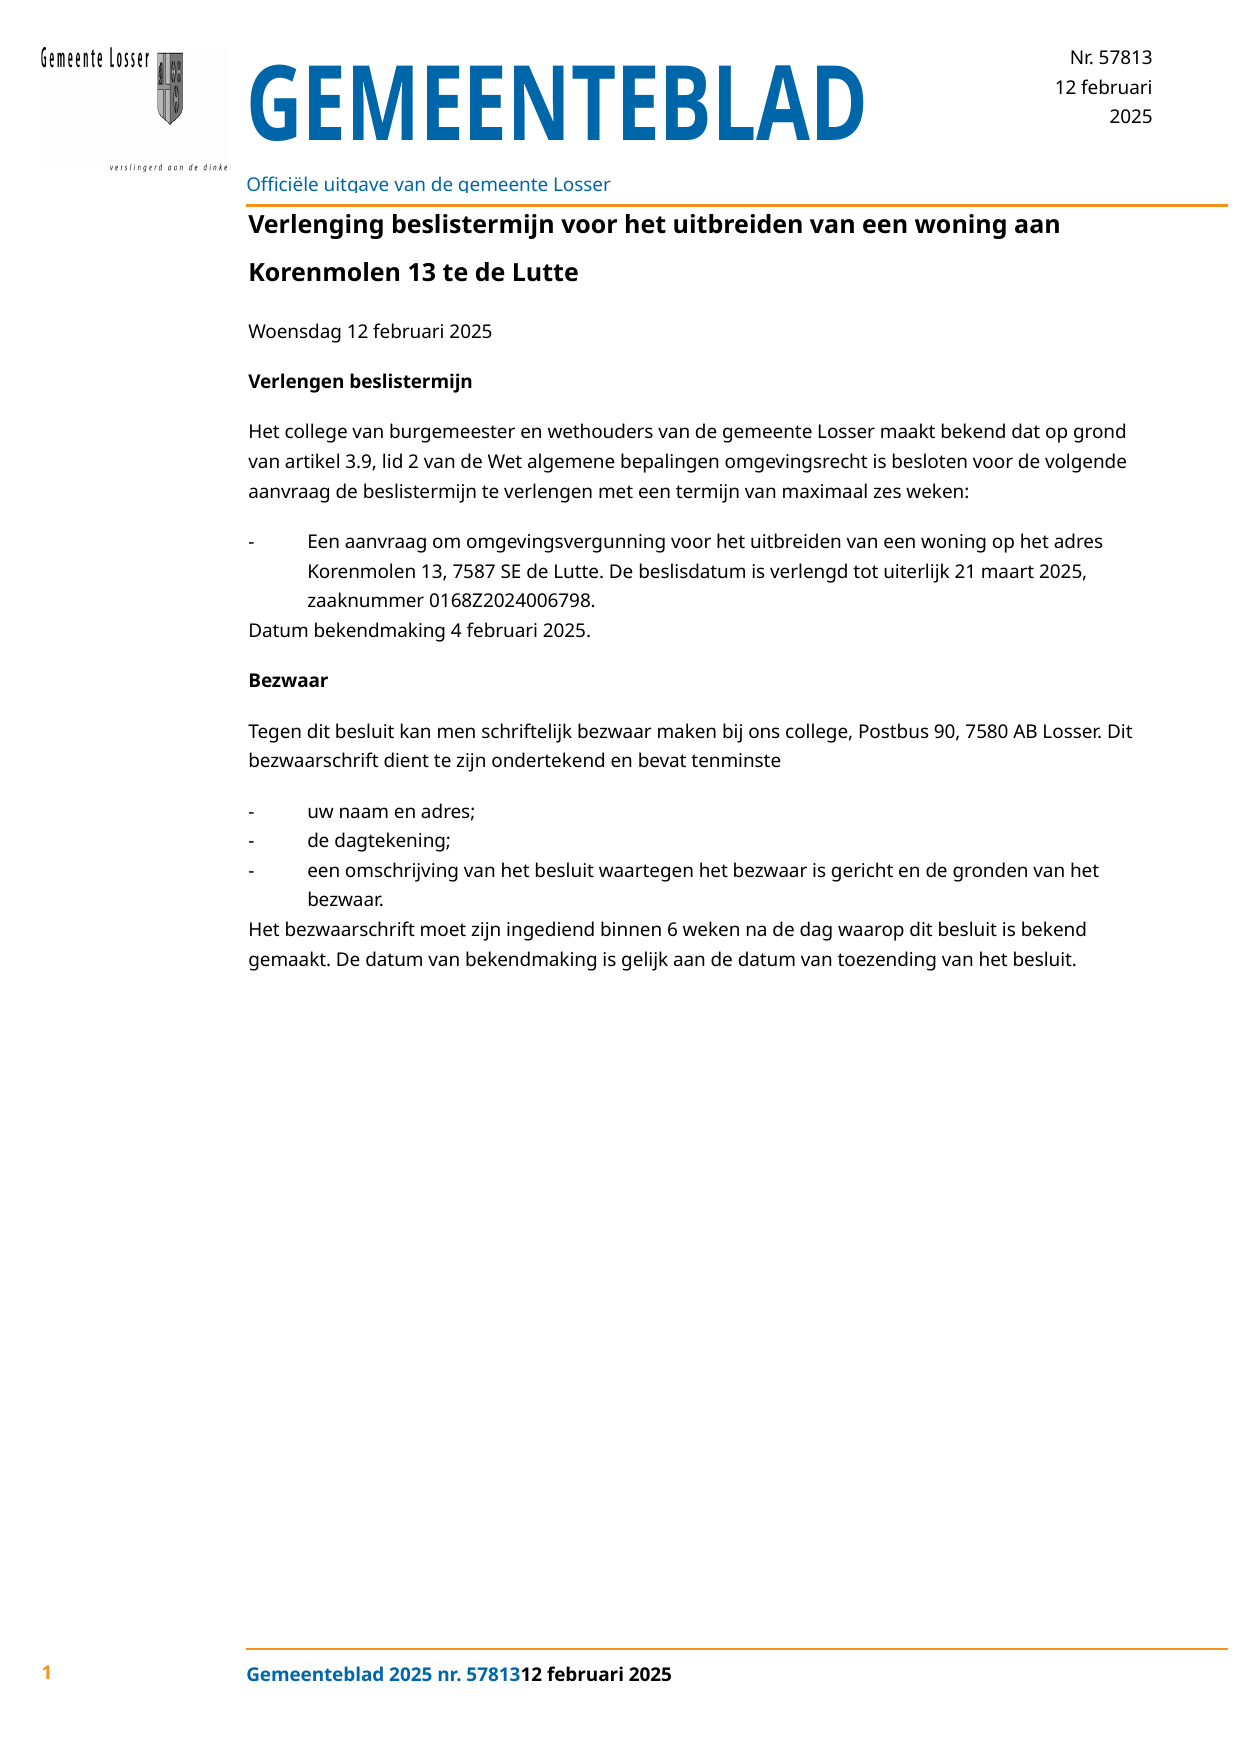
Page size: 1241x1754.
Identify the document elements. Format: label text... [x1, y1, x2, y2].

picture [41, 47, 231, 172]
list een omschrijving van het besluit waartegen het bezwaar is gericht en de gronden van het bezwaar. [248, 857, 1152, 912]
text Het bezwaarschrift moet zijn ingediend binnen 6 weken na de dag waarop dit besluit is bekend gemaakt. De datum van bekendmaking is gelijk aan de datum van toezending van het besluit. [248, 916, 1152, 972]
text Woensdag 12 februari 2025 [248, 318, 1152, 344]
text Het college van burgemeester en wethouders van de gemeente Losser maakt bekend dat op grond van artikel 3.9, lid 2 van de Wet algemene bepalingen omgevingsrecht is besloten voor de volgende aanvraag de beslistermijn te verlengen met een termijn van maximaal zes weken: [248, 419, 1152, 504]
text Datum bekendmaking 4 februari 2025. [248, 617, 1152, 643]
text Bezwaar [248, 667, 1152, 693]
text Verlengen beslistermijn [248, 368, 1152, 394]
list uw naam en adres; [248, 798, 1152, 824]
list Een aanvraag om omgevingsvergunning voor het uitbreiden van een woning op het adres Korenmolen 13, 7587 SE de Lutte. De beslisdatum is verlengd tot uiterlijk 21 maart 2025, zaaknummer 0168Z2024006798. [248, 528, 1152, 613]
text Verlenging beslistermijn voor het uitbreiden van een woning aan Korenmolen 13 te de Lutte [248, 207, 1152, 288]
list de dagtekening; [248, 827, 1152, 853]
text Tegen dit besluit kan men schriftelijk bezwaar maken bij ons college, Postbus 90, 7580 AB Losser. Dit bezwaarschrift dient te zijn ondertekend en bevat tenminste [248, 718, 1152, 773]
